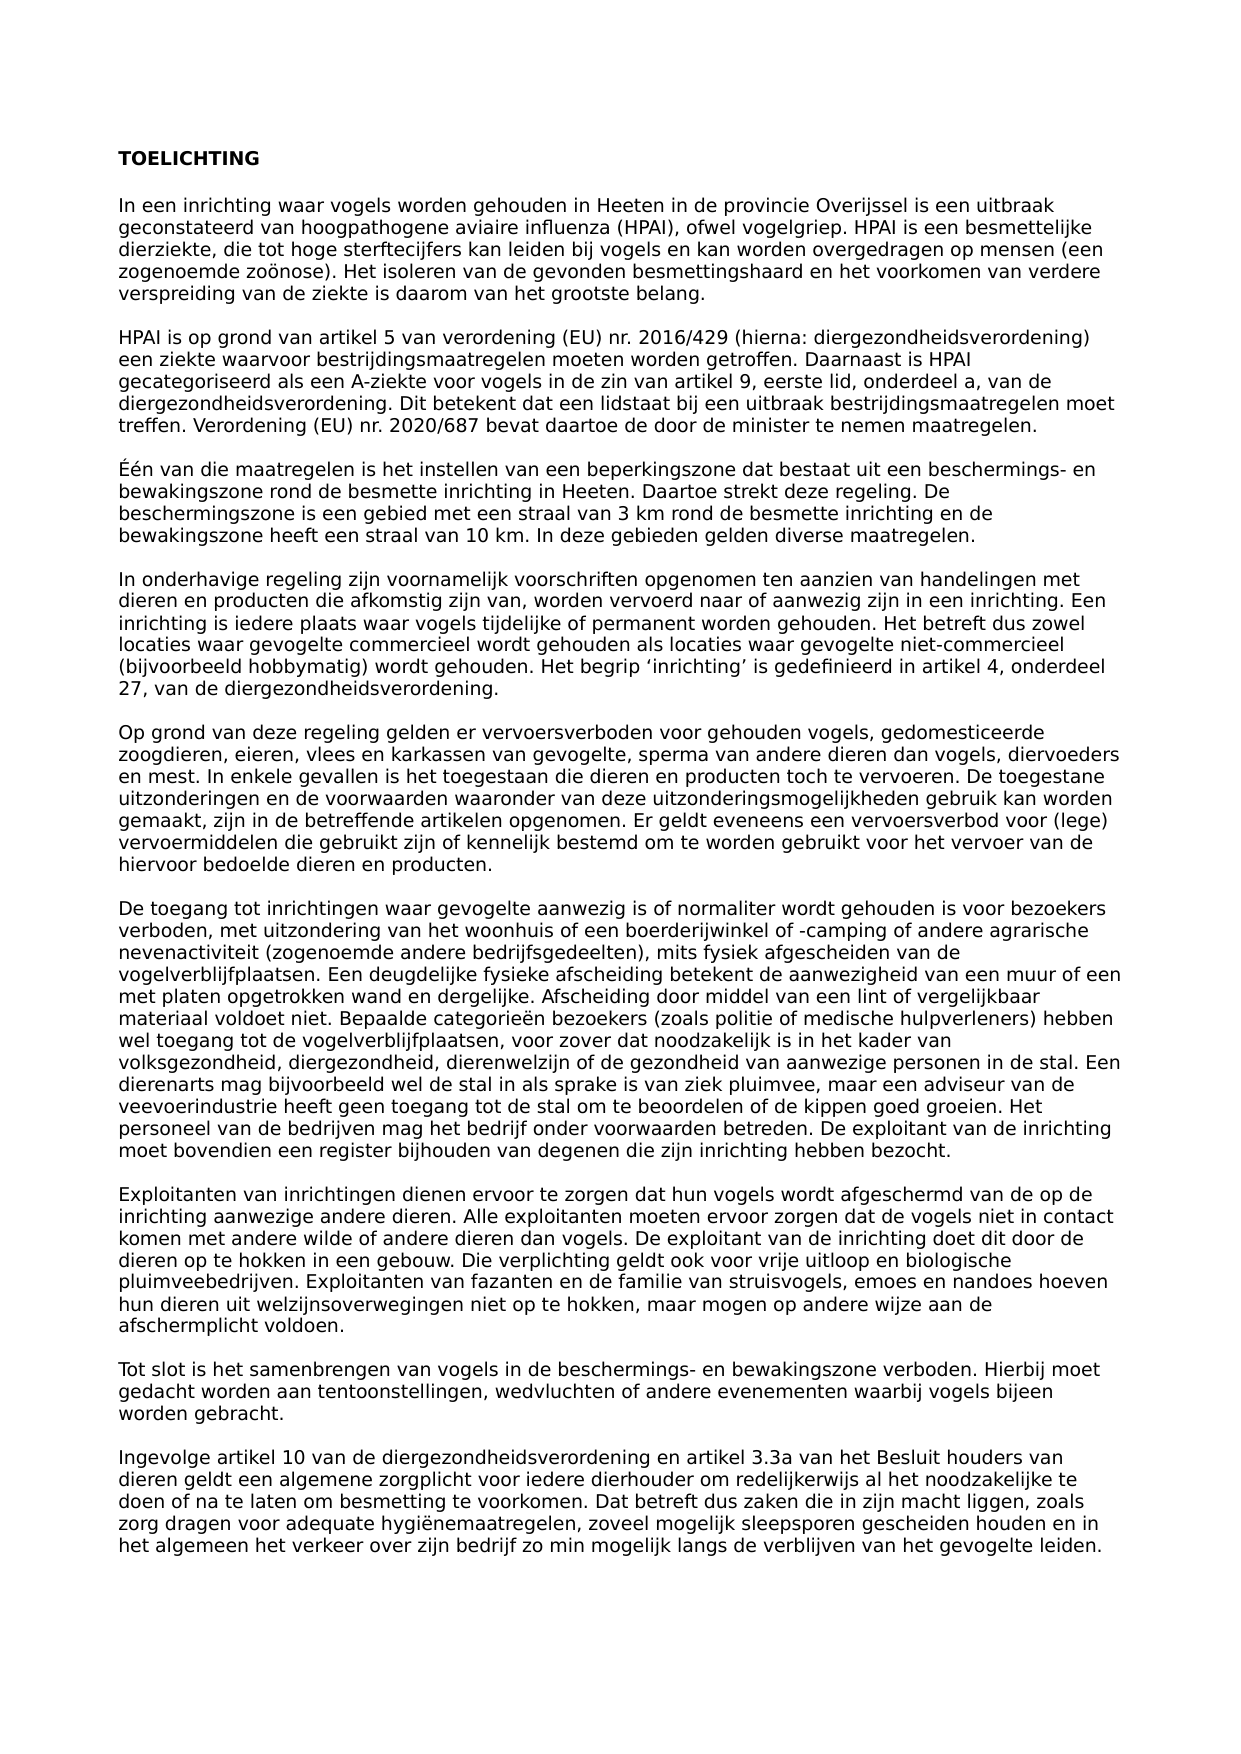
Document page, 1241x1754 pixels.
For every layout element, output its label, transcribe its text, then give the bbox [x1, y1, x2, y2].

text Één van die maatregelen is het instellen van een beperkingszone dat bestaat uit een beschermings- en bewakingszone rond de besmette inrichting in Heeten. Daartoe strekt deze regeling. De beschermingszone is een gebied met een straal van 3 km rond de besmette inrichting en de bewakingszone heeft een straal van 10 km. In deze gebieden gelden diverse maatregelen. [118, 459, 1122, 547]
text In een inrichting waar vogels worden gehouden in Heeten in de provincie Overijssel is een uitbraak geconstateerd van hoogpathogene aviaire influenza (HPAI), ofwel vogelgriep. HPAI is een besmettelijke dierziekte, die tot hoge sterftecijfers kan leiden bij vogels en kan worden overgedragen op mensen (een zogenoemde zoönose). Het isoleren van de gevonden besmettingshaard en het voorkomen van verdere verspreiding van de ziekte is daarom van het grootste belang. [118, 195, 1122, 305]
text Ingevolge artikel 10 van de diergezondheidsverordening en artikel 3.3a van het Besluit houders van dieren geldt een algemene zorgplicht voor iedere dierhouder om redelijkerwijs al het noodzakelijke te doen of na te laten om besmetting te voorkomen. Dat betreft dus zaken die in zijn macht liggen, zoals zorg dragen voor adequate hygiënemaatregelen, zoveel mogelijk sleepsporen gescheiden houden en in het algemeen het verkeer over zijn bedrijf zo min mogelijk langs de verblijven van het gevogelte leiden. [118, 1447, 1122, 1557]
text HPAI is op grond van artikel 5 van verordening (EU) nr. 2016/429 (hierna: diergezondheidsverordening) een ziekte waarvoor bestrijdingsmaatregelen moeten worden getroffen. Daarnaast is HPAI gecategoriseerd als een A-ziekte voor vogels in de zin van artikel 9, eerste lid, onderdeel a, van de diergezondheidsverordening. Dit betekent dat een lidstaat bij een uitbraak bestrijdingsmaatregelen moet treffen. Verordening (EU) nr. 2020/687 bevat daartoe de door de minister te nemen maatregelen. [118, 327, 1122, 437]
text Exploitanten van inrichtingen dienen ervoor te zorgen dat hun vogels wordt afgeschermd van de op de inrichting aanwezige andere dieren. Alle exploitanten moeten ervoor zorgen dat de vogels niet in contact komen met andere wilde of andere dieren dan vogels. De exploitant van de inrichting doet dit door de dieren op te hokken in een gebouw. Die verplichting geldt ook voor vrije uitloop en biologische pluimveebedrijven. Exploitanten van fazanten en de familie van struisvogels, emoes en nandoes hoeven hun dieren uit welzijnsoverwegingen niet op te hokken, maar mogen op andere wijze aan de afschermplicht voldoen. [118, 1183, 1122, 1337]
text Op grond van deze regeling gelden er vervoersverboden voor gehouden vogels, gedomesticeerde zoogdieren, eieren, vlees en karkassen van gevogelte, sperma van andere dieren dan vogels, diervoeders en mest. In enkele gevallen is het toegestaan die dieren en producten toch te vervoeren. De toegestane uitzonderingen en de voorwaarden waaronder van deze uitzonderingsmogelijkheden gebruik kan worden gemaakt, zijn in de betreffende artikelen opgenomen. Er geldt eveneens een vervoersverbod voor (lege) vervoermiddelen die gebruikt zijn of kennelijk bestemd om te worden gebruikt voor het vervoer van de hiervoor bedoelde dieren en producten. [118, 722, 1122, 876]
text Tot slot is het samenbrengen van vogels in de beschermings- en bewakingszone verboden. Hierbij moet gedacht worden aan tentoonstellingen, wedvluchten of andere evenementen waarbij vogels bijeen worden gebracht. [118, 1359, 1122, 1425]
text In onderhavige regeling zijn voornamelijk voorschriften opgenomen ten aanzien van handelingen met dieren en producten die afkomstig zijn van, worden vervoerd naar of aanwezig zijn in een inrichting. Een inrichting is iedere plaats waar vogels tijdelijke of permanent worden gehouden. Het betreft dus zowel locaties waar gevogelte commercieel wordt gehouden als locaties waar gevogelte niet-commercieel (bijvoorbeeld hobbymatig) wordt gehouden. Het begrip ‘inrichting’ is gedefinieerd in artikel 4, onderdeel 27, van de diergezondheidsverordening. [118, 568, 1122, 700]
subtitle TOELICHTING [118, 148, 1122, 170]
text De toegang tot inrichtingen waar gevogelte aanwezig is of normaliter wordt gehouden is voor bezoekers verboden, met uitzondering van het woonhuis of een boerderijwinkel of -camping of andere agrarische nevenactiviteit (zogenoemde andere bedrijfsgedeelten), mits fysiek afgescheiden van de vogelverblijfplaatsen. Een deugdelijke fysieke afscheiding betekent de aanwezigheid van een muur of een met platen opgetrokken wand en dergelijke. Afscheiding door middel van een lint of vergelijkbaar materiaal voldoet niet. Bepaalde categorieën bezoekers (zoals politie of medische hulpverleners) hebben wel toegang tot de vogelverblijfplaatsen, voor zover dat noodzakelijk is in het kader van volksgezondheid, diergezondheid, dierenwelzijn of de gezondheid van aanwezige personen in de stal. Een dierenarts mag bijvoorbeeld wel de stal in als sprake is van ziek pluimvee, maar een adviseur van de veevoerindustrie heeft geen toegang tot de stal om te beoordelen of de kippen goed groeien. Het personeel van de bedrijven mag het bedrijf onder voorwaarden betreden. De exploitant van de inrichting moet bovendien een register bijhouden van degenen die zijn inrichting hebben bezocht. [118, 898, 1122, 1162]
